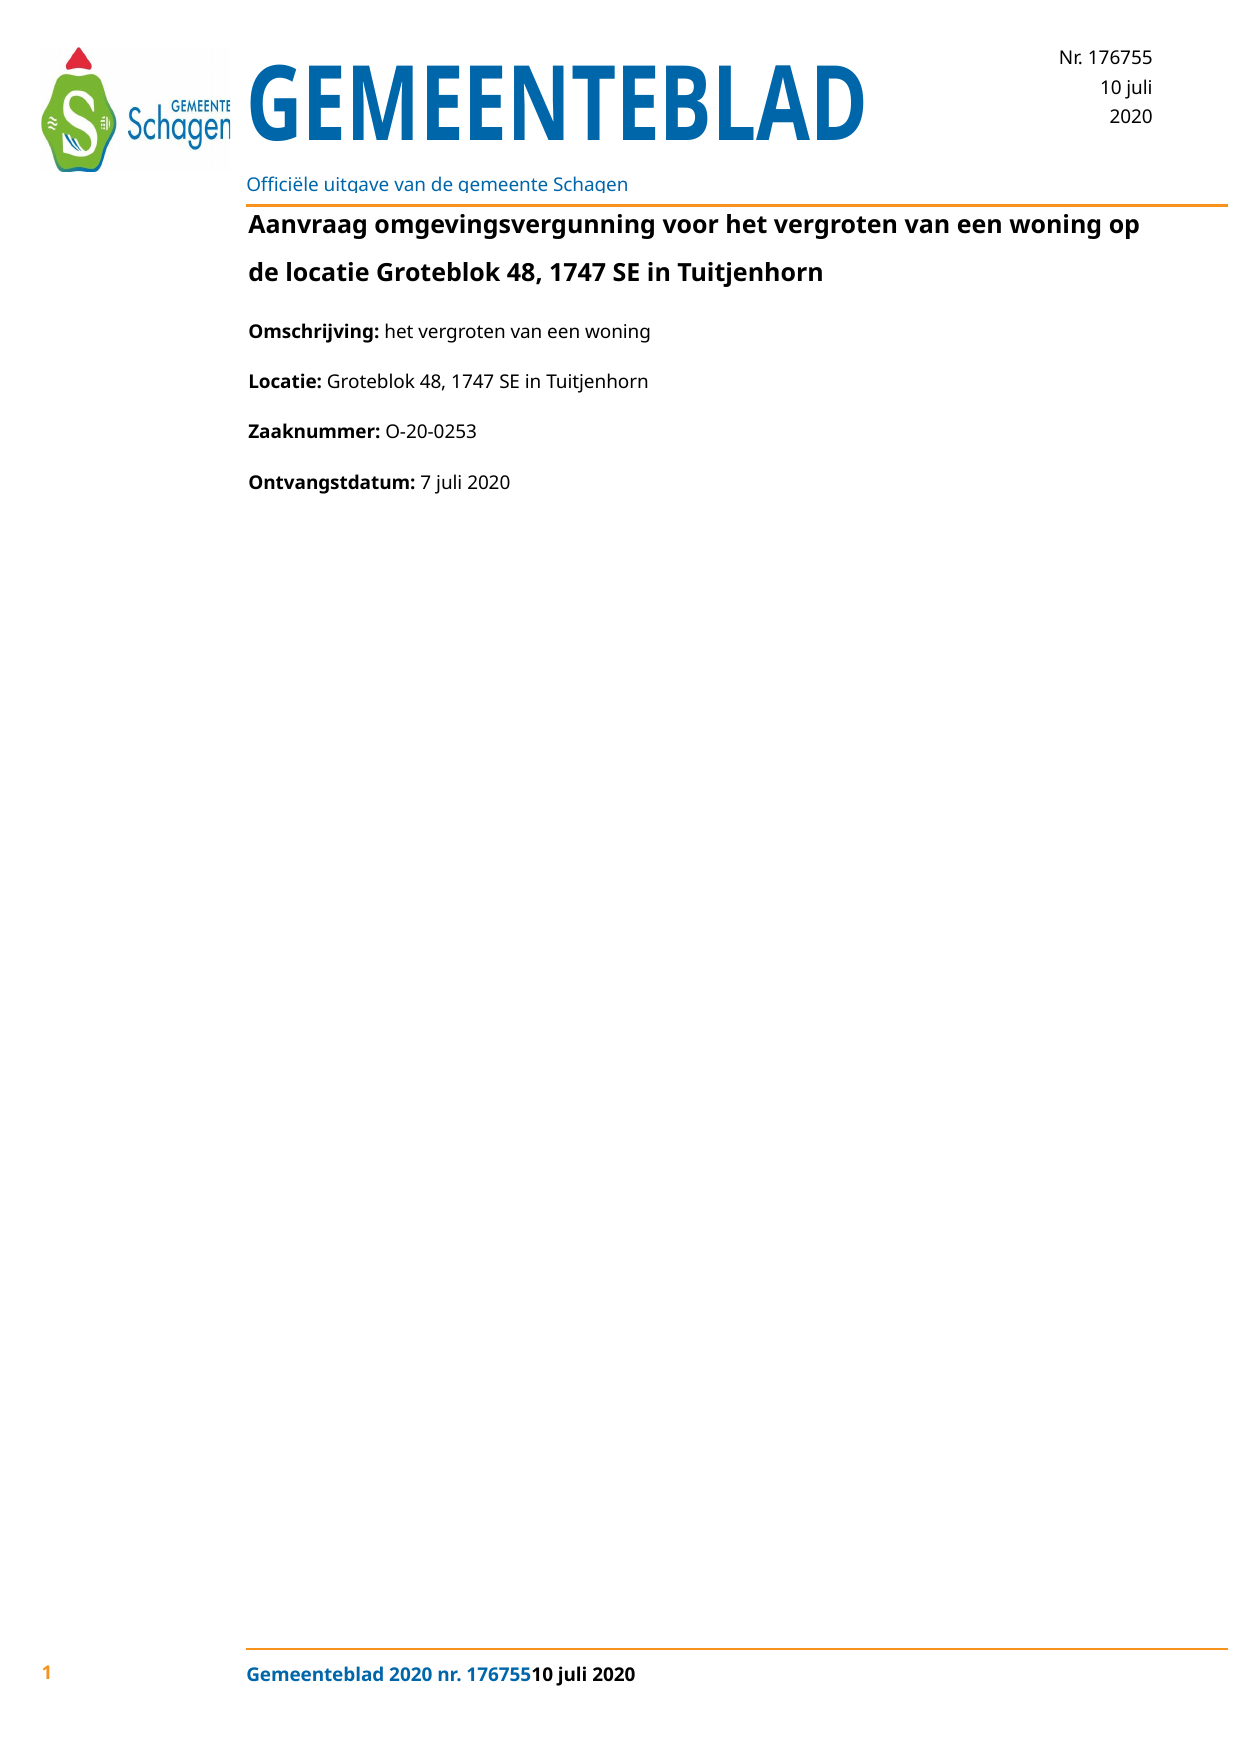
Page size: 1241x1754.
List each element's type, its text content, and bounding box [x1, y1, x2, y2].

text Omschrijving: het vergroten van een woning [248, 318, 1152, 344]
picture [41, 47, 231, 172]
text Ontvangstdatum: 7 juli 2020 [248, 469, 1152, 495]
text Aanvraag omgevingsvergunning voor het vergroten van een woning op de locatie Groteblok 48, 1747 SE in Tuitjenhorn [248, 207, 1152, 288]
text Zaaknummer: O-20-0253 [248, 419, 1152, 444]
text Locatie: Groteblok 48, 1747 SE in Tuitjenhorn [248, 368, 1152, 394]
